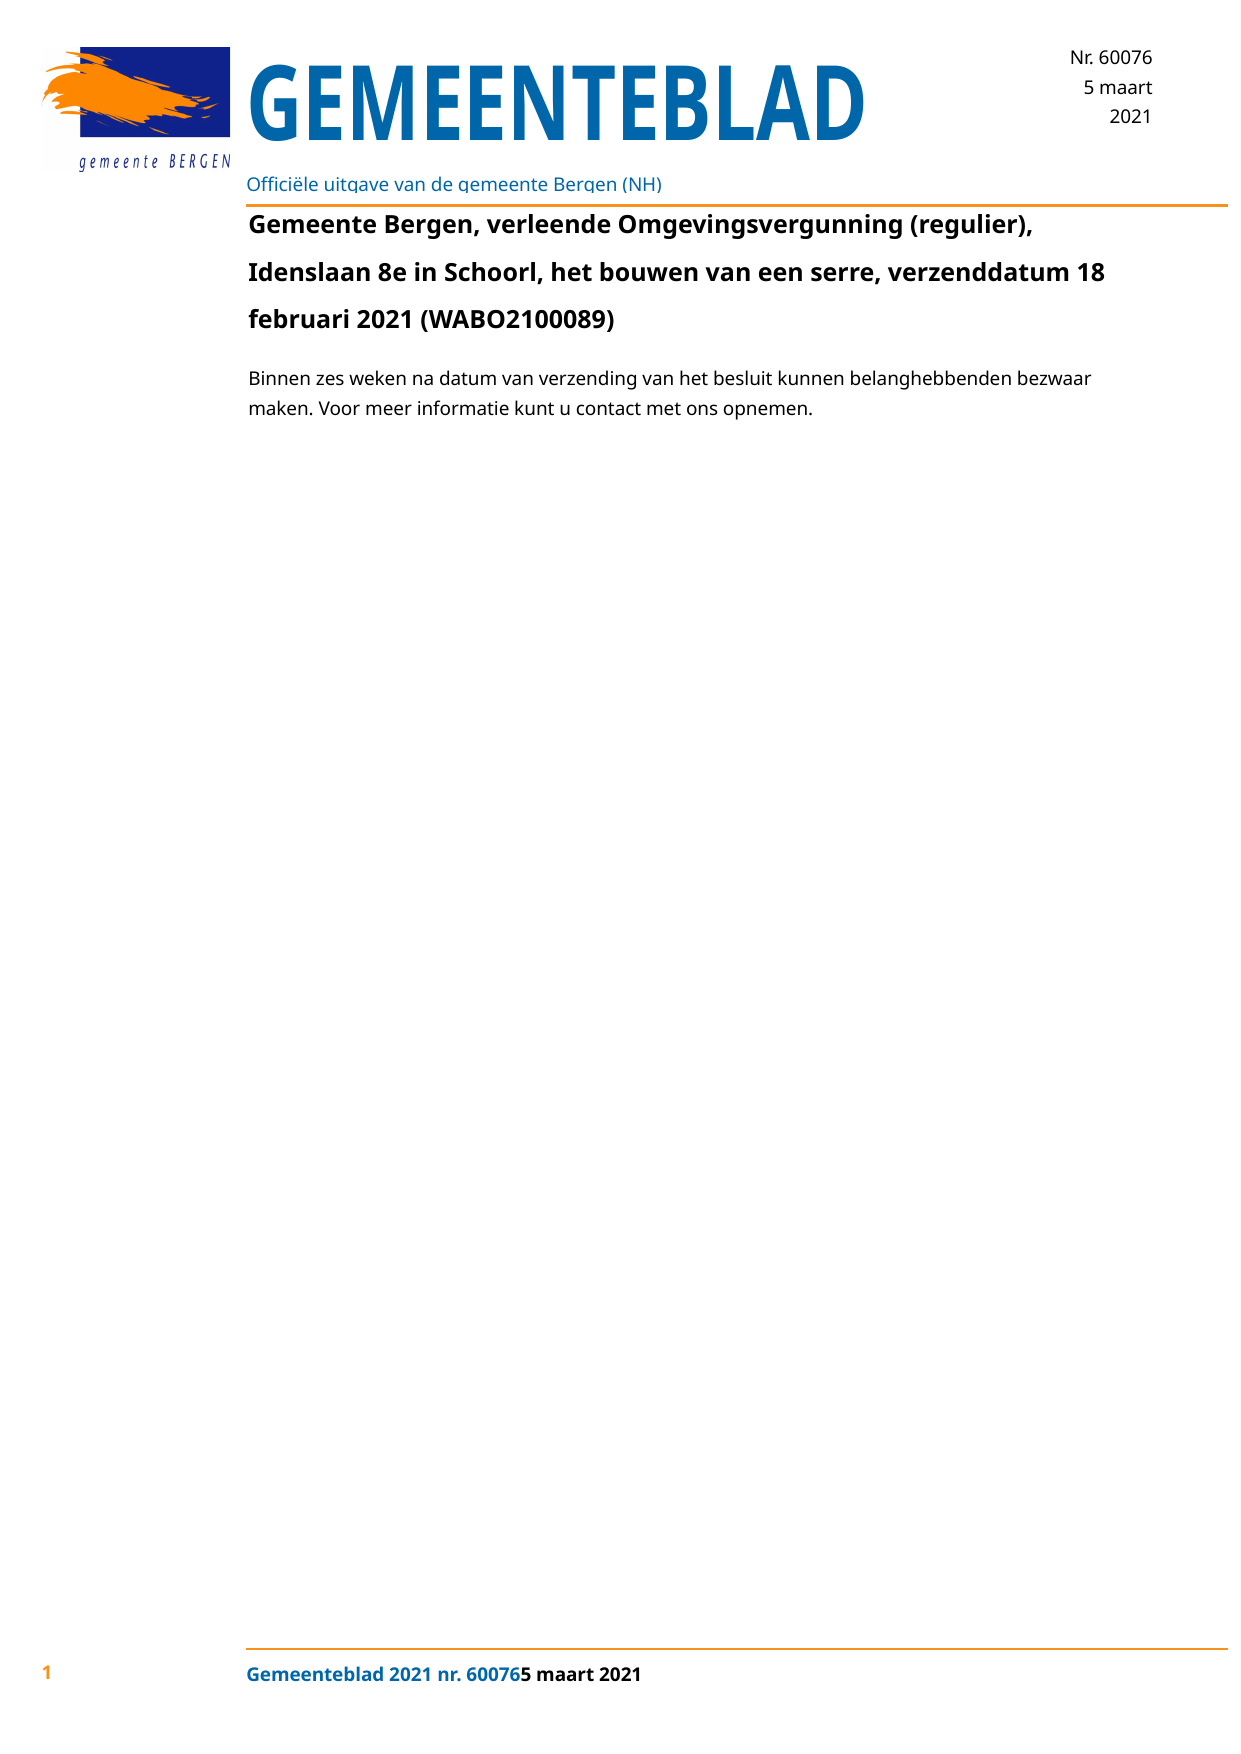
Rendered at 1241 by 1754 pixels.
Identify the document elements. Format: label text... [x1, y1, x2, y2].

text Gemeente Bergen, verleende Omgevingsvergunning (regulier), Idenslaan 8e in Schoorl, het bouwen van een serre, verzenddatum 18 februari 2021 (WABO2100089) [248, 207, 1152, 336]
picture [41, 47, 231, 172]
text Binnen zes weken na datum van verzending van het besluit kunnen belanghebbenden bezwaar maken. Voor meer informatie kunt u contact met ons opnemen. [248, 366, 1152, 421]
